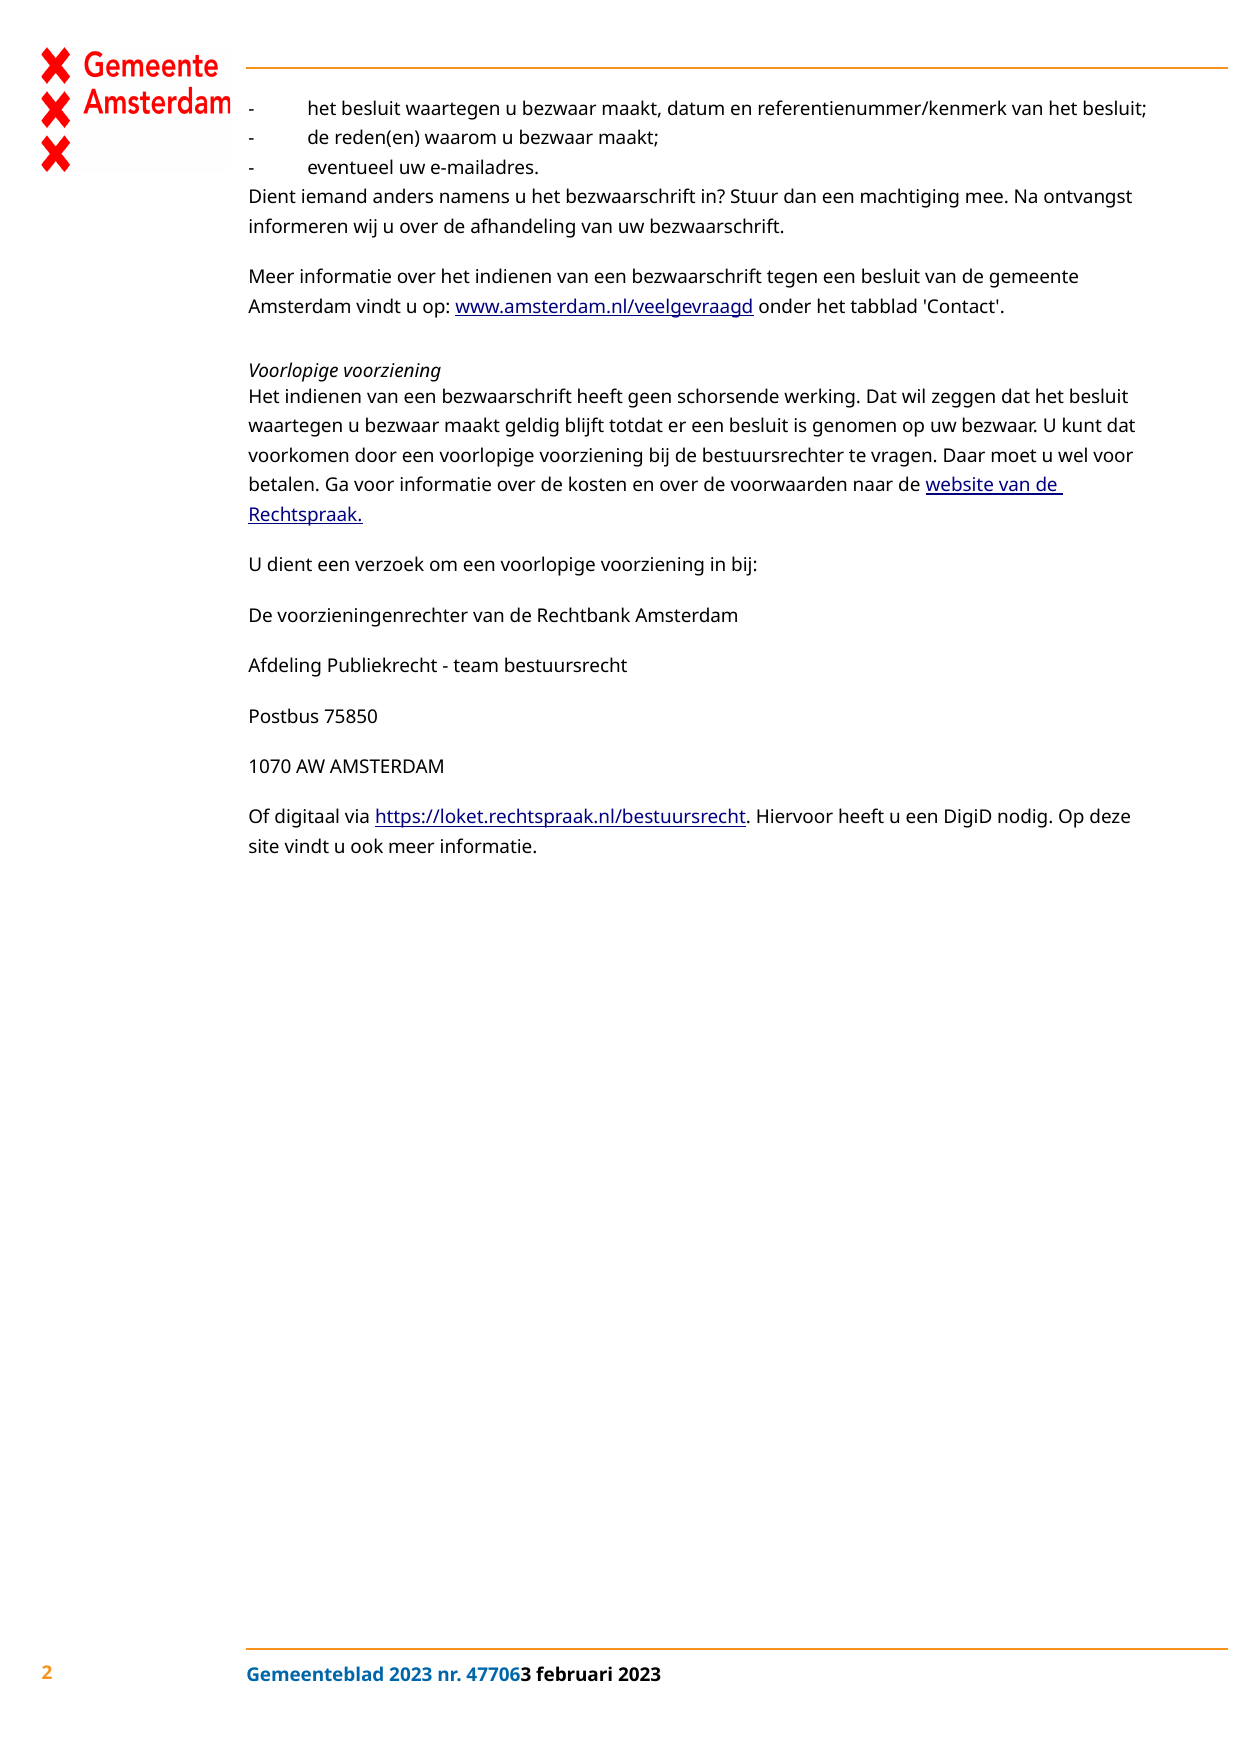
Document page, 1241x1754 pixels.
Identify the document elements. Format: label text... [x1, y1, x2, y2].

list het besluit waartegen u bezwaar maakt, datum en referentienummer/kenmerk van het besluit; [248, 95, 1152, 121]
text Voorlopige voorziening [248, 357, 1152, 383]
text De voorzieningenrechter van de Rechtbank Amsterdam [248, 602, 1152, 628]
text Postbus 75850 [248, 703, 1152, 728]
text Dient iemand anders namens u het bezwaarschrift in? Stuur dan een machtiging mee. Na ontvangst informeren wij u over de afhandeling van uw bezwaarschrift. [248, 183, 1152, 239]
text 1070 AW AMSTERDAM [248, 753, 1152, 779]
text Afdeling Publiekrecht - team bestuursrecht [248, 652, 1152, 678]
list eventueel uw e-mailadres. [248, 154, 1152, 180]
text Het indienen van een bezwaarschrift heeft geen schorsende werking. Dat wil zeggen dat het besluit waartegen u bezwaar maakt geldig blijft totdat er een besluit is genomen op uw bezwaar. U kunt dat voorkomen door een voorlopige voorziening bij de bestuursrechter te vragen. Daar moet u wel voor betalen. Ga voor informatie over de kosten en over de voorwaarden naar de website van de Rechtspraak. [248, 383, 1152, 527]
picture [41, 47, 231, 172]
text Of digitaal via https://loket.rechtspraak.nl/bestuursrecht. Hiervoor heeft u een DigiD nodig. Op deze site vindt u ook meer informatie. [248, 804, 1152, 859]
text U dient een verzoek om een voorlopige voorziening in bij: [248, 552, 1152, 577]
list de reden(en) waarom u bezwaar maakt; [248, 124, 1152, 150]
text Meer informatie over het indienen van een bezwaarschrift tegen een besluit van de gemeente Amsterdam vindt u op: www.amsterdam.nl/veelgevraagd onder het tabblad 'Contact'. [248, 263, 1152, 319]
